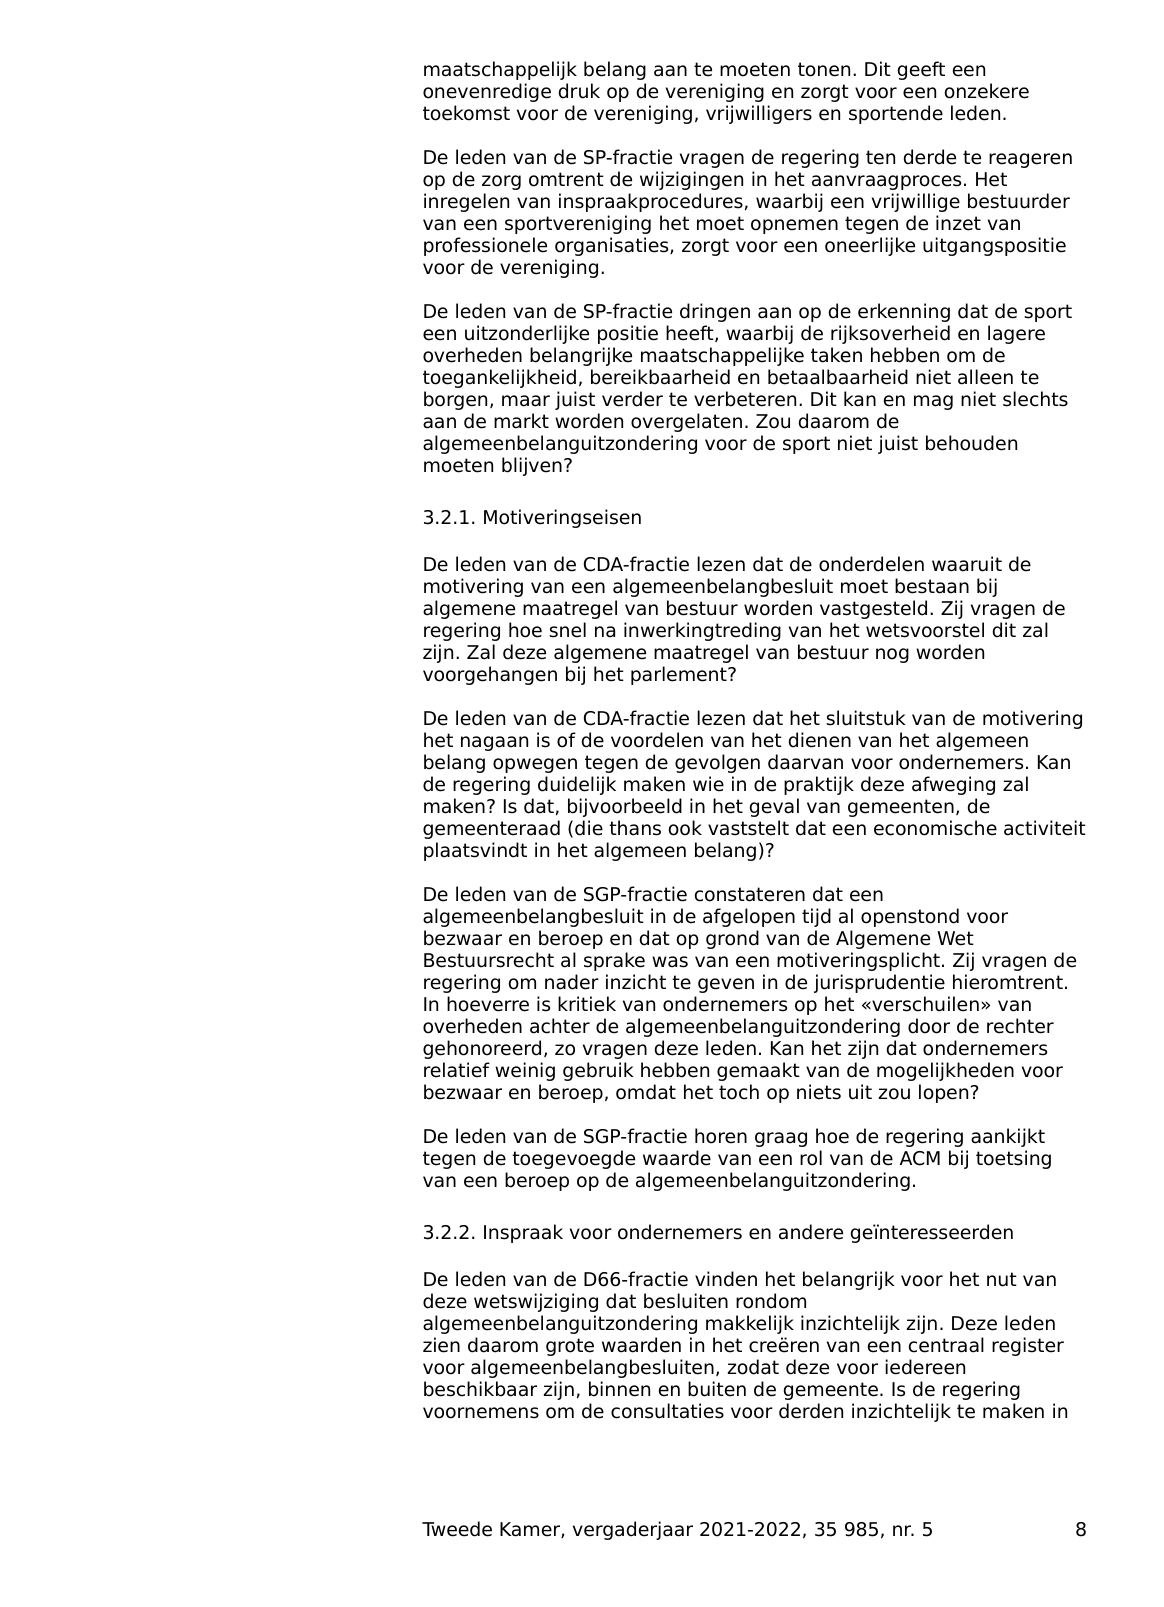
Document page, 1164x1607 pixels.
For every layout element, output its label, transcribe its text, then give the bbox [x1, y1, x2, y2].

text De leden van de SGP-fractie constateren dat een algemeenbelangbesluit in de afgelopen tijd al openstond voor bezwaar en beroep en dat op grond van de Algemene Wet Bestuursrecht al sprake was van een motiveringsplicht. Zij vragen de regering om nader inzicht te geven in de jurisprudentie hieromtrent. In hoeverre is kritiek van ondernemers op het «verschuilen» van overheden achter de algemeenbelanguitzondering door de rechter gehonoreerd, zo vragen deze leden. Kan het zijn dat ondernemers relatief weinig gebruik hebben gemaakt van de mogelijkheden voor bezwaar en beroep, omdat het toch op niets uit zou lopen? [422, 884, 1087, 1104]
text De leden van de SP-fractie vragen de regering ten derde te reageren op de zorg omtrent de wijzigingen in het aanvraagproces. Het inregelen van inspraakprocedures, waarbij een vrijwillige bestuurder van een sportvereniging het moet opnemen tegen de inzet van professionele organisaties, zorgt voor een oneerlijke uitgangspositie voor de vereniging. [422, 147, 1087, 279]
text De leden van de CDA-fractie lezen dat de onderdelen waaruit de motivering van een algemeenbelangbesluit moet bestaan bij algemene maatregel van bestuur worden vastgesteld. Zij vragen de regering hoe snel na inwerkingtreding van het wetsvoorstel dit zal zijn. Zal deze algemene maatregel van bestuur nog worden voorgehangen bij het parlement? [422, 554, 1087, 686]
text De leden van de CDA-fractie lezen dat het sluitstuk van de motivering het nagaan is of de voordelen van het dienen van het algemeen belang opwegen tegen de gevolgen daarvan voor ondernemers. Kan de regering duidelijk maken wie in de praktijk deze afweging zal maken? Is dat, bijvoorbeeld in het geval van gemeenten, de gemeenteraad (die thans ook vaststelt dat een economische activiteit plaatsvindt in het algemeen belang)? [422, 708, 1087, 862]
text De leden van de SP-fractie dringen aan op de erkenning dat de sport een uitzonderlijke positie heeft, waarbij de rijksoverheid en lagere overheden belangrijke maatschappelijke taken hebben om de toegankelijkheid, bereikbaarheid en betaalbaarheid niet alleen te borgen, maar juist verder te verbeteren. Dit kan en mag niet slechts aan de markt worden overgelaten. Zou daarom de algemeenbelanguitzondering voor de sport niet juist behouden moeten blijven? [422, 301, 1087, 477]
subtitle 3.2.1. Motiveringseisen [422, 507, 1087, 529]
text maatschappelijk belang aan te moeten tonen. Dit geeft een onevenredige druk op de vereniging en zorgt voor een onzekere toekomst voor de vereniging, vrijwilligers en sportende leden. [422, 59, 1087, 125]
subtitle 3.2.2. Inspraak voor ondernemers en andere geïnteresseerden [422, 1222, 1087, 1244]
text De leden van de SGP-fractie horen graag hoe de regering aankijkt tegen de toegevoegde waarde van een rol van de ACM bij toetsing van een beroep op de algemeenbelanguitzondering. [422, 1126, 1087, 1192]
text De leden van de D66-fractie vinden het belangrijk voor het nut van deze wetswijziging dat besluiten rondom algemeenbelanguitzondering makkelijk inzichtelijk zijn. Deze leden zien daarom grote waarden in het creëren van een centraal register voor algemeenbelangbesluiten, zodat deze voor iedereen beschikbaar zijn, binnen en buiten de gemeente. Is de regering voornemens om de consultaties voor derden inzichtelijk te maken in [422, 1269, 1087, 1423]
